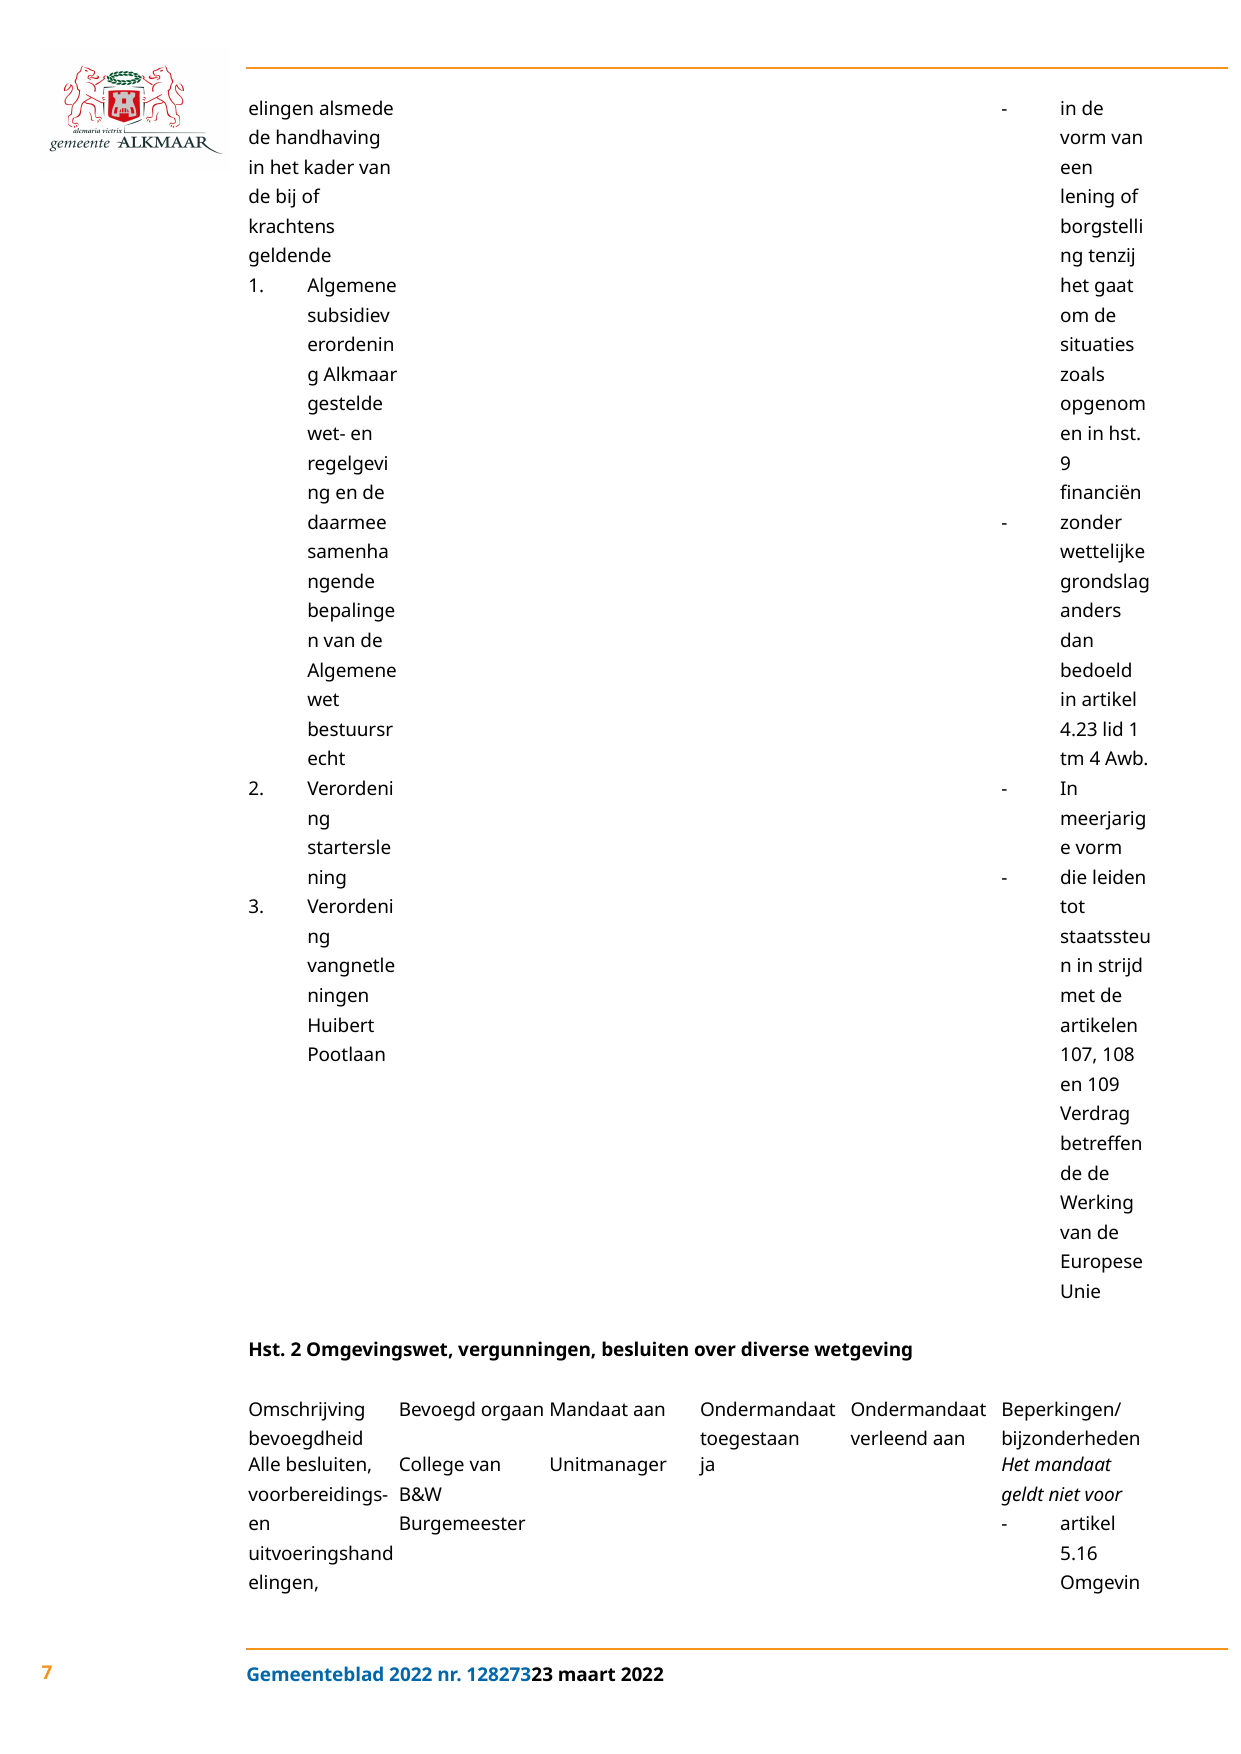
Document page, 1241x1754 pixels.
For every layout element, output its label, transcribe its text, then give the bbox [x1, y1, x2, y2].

table_cell [850, 1451, 1001, 1595]
table_cell College van B&W Burgemeester [399, 1451, 549, 1595]
table_cell [700, 95, 850, 1304]
picture [41, 47, 231, 172]
table_cell Alle besluiten, voorbereidings- en uitvoeringshandelingen, [248, 1451, 398, 1595]
table_cell elingen alsmede de handhaving in het kader van de bij of krachtens geldende Algemene subsidieverordening Alkmaar gestelde wet- en regelgeving en de daarmee samenhangende bepalingen van de Algemene wet bestuursrecht Verordening starterslening Verordening vangnetleningen Huibert Pootlaan [248, 95, 398, 1304]
table_header Mandaat aan [549, 1396, 700, 1451]
table_header Ondermandaat toegestaan [700, 1396, 850, 1451]
table_cell [399, 95, 549, 1304]
table_cell ja [700, 1451, 850, 1595]
table_header Ondermandaat verleend aan [850, 1396, 1001, 1451]
table_cell Het mandaat geldt niet voor artikel 5.16 Omgevin [1001, 1451, 1152, 1595]
table_cell Unitmanager [549, 1451, 700, 1595]
table_cell [850, 95, 1001, 1304]
text Hst. 2 Omgevingswet, vergunningen, besluiten over diverse wetgeving [248, 1337, 1152, 1362]
table_header Beperkingen/bijzonderheden [1001, 1396, 1152, 1451]
table_cell in de vorm van een lening of borgstelling tenzij het gaat om de situaties zoals opgenomen in hst. 9 financiën zonder wettelijke grondslag anders dan bedoeld in artikel 4.23 lid 1 tm 4 Awb. In meerjarige vorm die leiden tot staatssteun in strijd met de artikelen 107, 108 en 109 Verdrag betreffende de Werking van de Europese Unie [1001, 95, 1152, 1304]
table_cell [549, 95, 700, 1304]
table_header Omschrijving bevoegdheid [248, 1396, 398, 1451]
table_header Bevoegd orgaan [399, 1396, 549, 1451]
